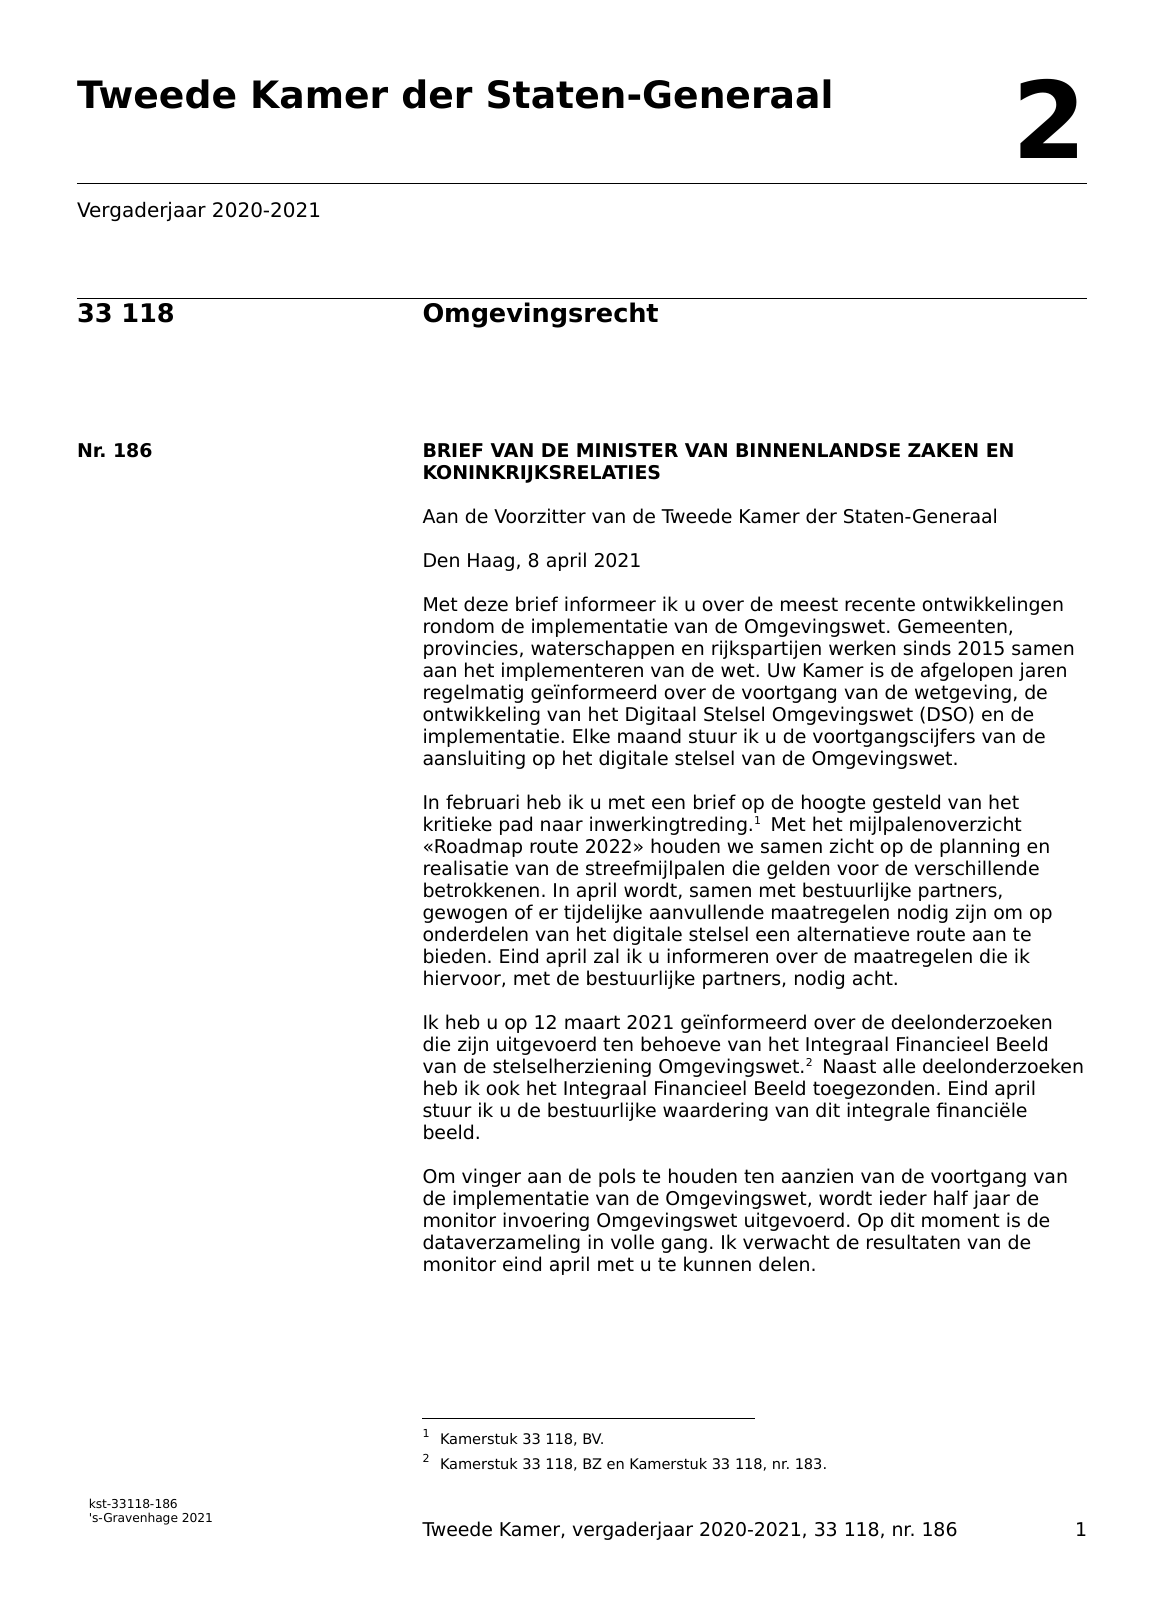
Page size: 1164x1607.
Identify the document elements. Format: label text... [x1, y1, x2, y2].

text Den Haag, 8 april 2021 [422, 550, 1087, 572]
text 's-Gravenhage 2021 [88, 1511, 323, 1525]
table_header Tweede Kamer der Staten-Generaal [77, 59, 886, 183]
subtitle 33 118 Omgevingsrecht [77, 299, 1087, 329]
text kst-33118-186 [88, 1497, 323, 1511]
text Kamerstuk 33 118, BV. [422, 1427, 1087, 1449]
text Met deze brief informeer ik u over de meest recente ontwikkelingen rondom de implementatie van de Omgevingswet. Gemeenten, provincies, waterschappen en rijkspartijen werken sinds 2015 samen aan het implementeren van de wet. Uw Kamer is de afgelopen jaren regelmatig geïnformeerd over de voortgang van de wetgeving, de ontwikkeling van het Digitaal Stelsel Omgevingswet (DSO) en de implementatie. Elke maand stuur ik u de voortgangscijfers van de aansluiting op het digitale stelsel van de Omgevingswet. [422, 594, 1087, 770]
text Aan de Voorzitter van de Tweede Kamer der Staten-Generaal [422, 506, 1087, 528]
text Ik heb u op 12 maart 2021 geïnformeerd over de deelonderzoeken die zijn uitgevoerd ten behoeve van het Integraal Financieel Beeld van de stelselherziening Omgevingswet. Naast alle deelonderzoeken heb ik ook het Integraal Financieel Beeld toegezonden. Eind april stuur ik u de bestuurlijke waardering van dit integrale financiële beeld. [422, 1012, 1087, 1144]
table_cell Vergaderjaar 2020-2021 [77, 184, 1087, 298]
text In februari heb ik u met een brief op de hoogte gesteld van het kritieke pad naar inwerkingtreding. Met het mijlpalenoverzicht «Roadmap route 2022» houden we samen zicht op de planning en realisatie van de streefmijlpalen die gelden voor de verschillende betrokkenen. In april wordt, samen met bestuurlijke partners, gewogen of er tijdelijke aanvullende maatregelen nodig zijn om op onderdelen van het digitale stelsel een alternatieve route aan te bieden. Eind april zal ik u informeren over de maatregelen die ik hiervoor, met de bestuurlijke partners, nodig acht. [422, 792, 1087, 990]
text Om vinger aan de pols te houden ten aanzien van de voortgang van de implementatie van de Omgevingswet, wordt ieder half jaar de monitor invoering Omgevingswet uitgevoerd. Op dit moment is de dataverzameling in volle gang. Ik verwacht de resultaten van de monitor eind april met u te kunnen delen. [422, 1166, 1087, 1276]
table_header 2 [886, 59, 1087, 183]
subtitle Nr. 186 BRIEF VAN DE MINISTER VAN BINNENLANDSE ZAKEN EN KONINKRIJKSRELATIES [77, 440, 1087, 484]
text Kamerstuk 33 118, BZ en Kamerstuk 33 118, nr. 183. [422, 1452, 1087, 1474]
